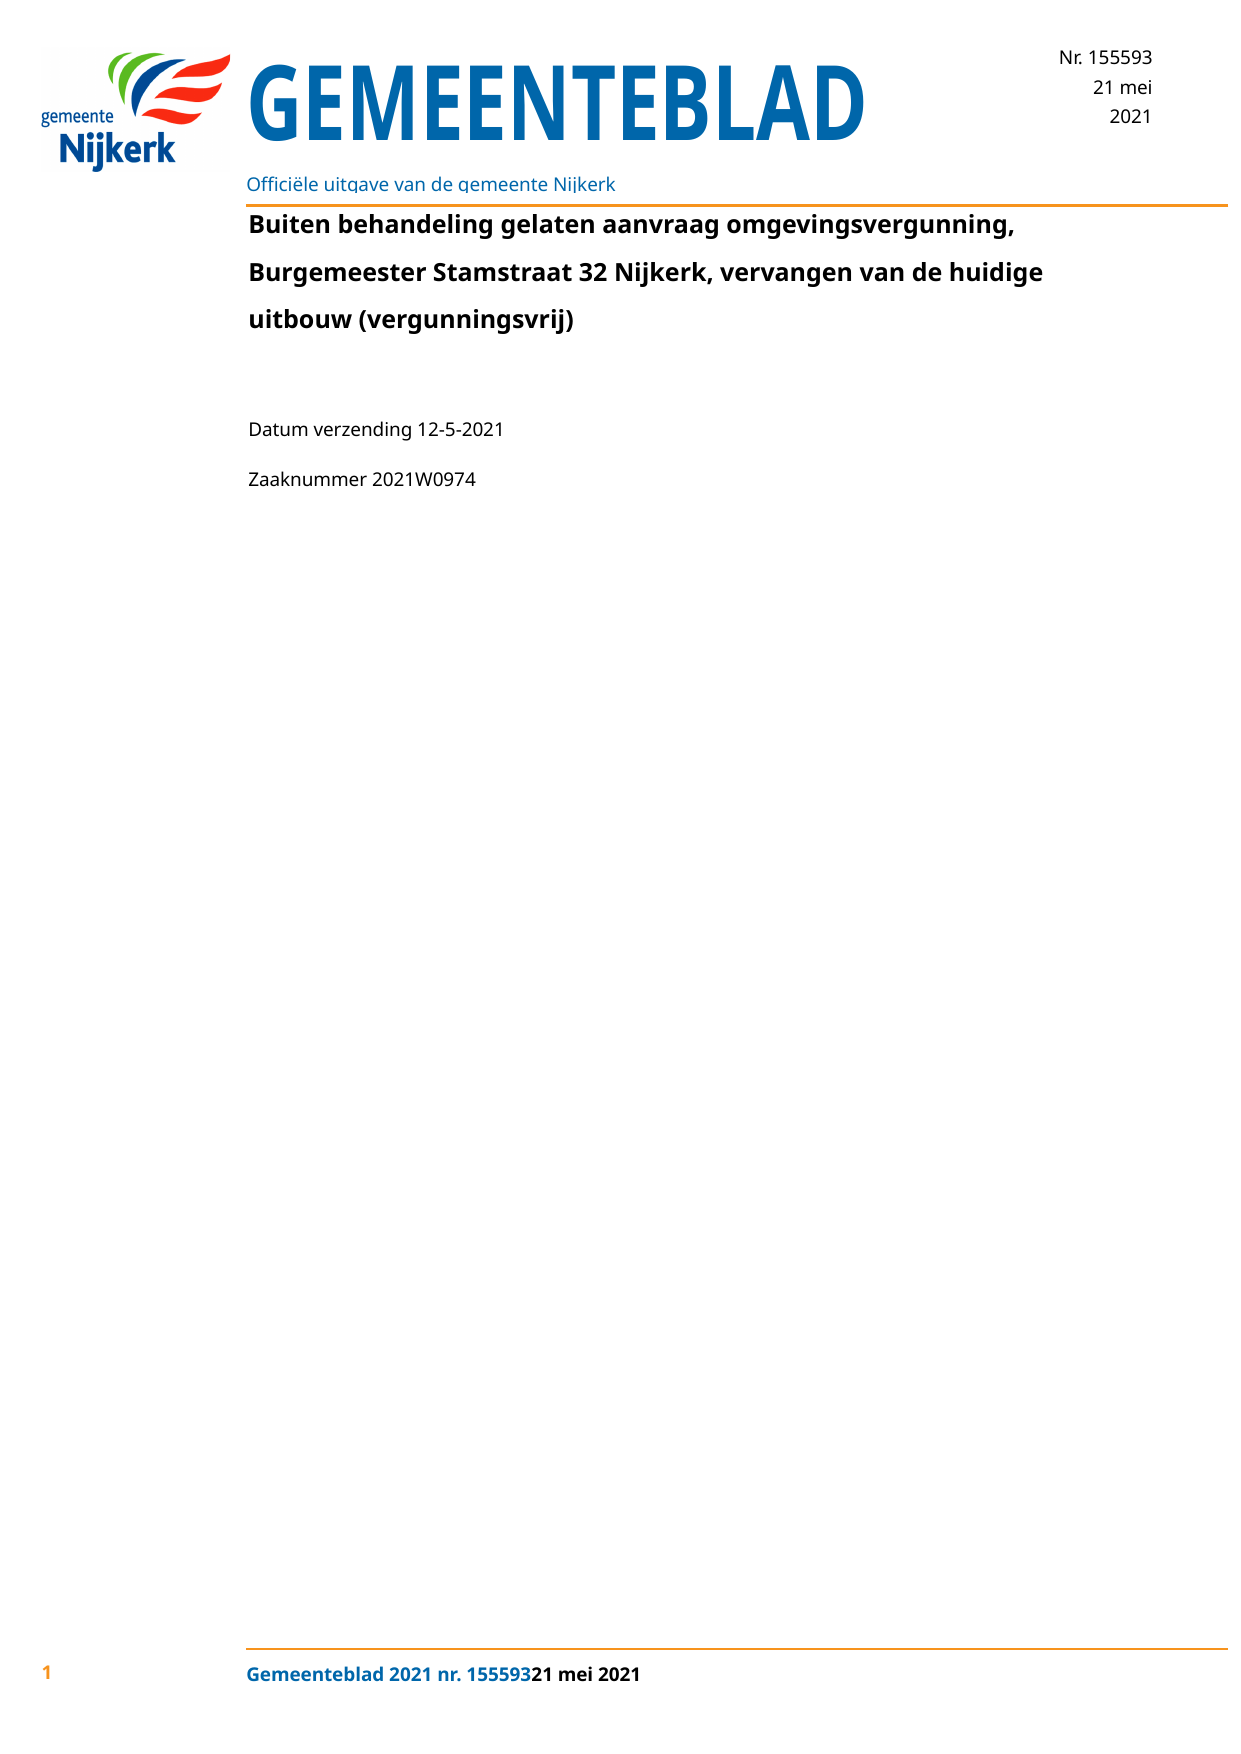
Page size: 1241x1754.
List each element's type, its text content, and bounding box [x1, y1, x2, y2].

text Zaaknummer 2021W0974 [248, 466, 1152, 492]
text Datum verzending 12-5-2021 [248, 416, 1152, 442]
text Buiten behandeling gelaten aanvraag omgevingsvergunning, Burgemeester Stamstraat 32 Nijkerk, vervangen van de huidige uitbouw (vergunningsvrij) [248, 207, 1152, 336]
picture [41, 47, 231, 172]
